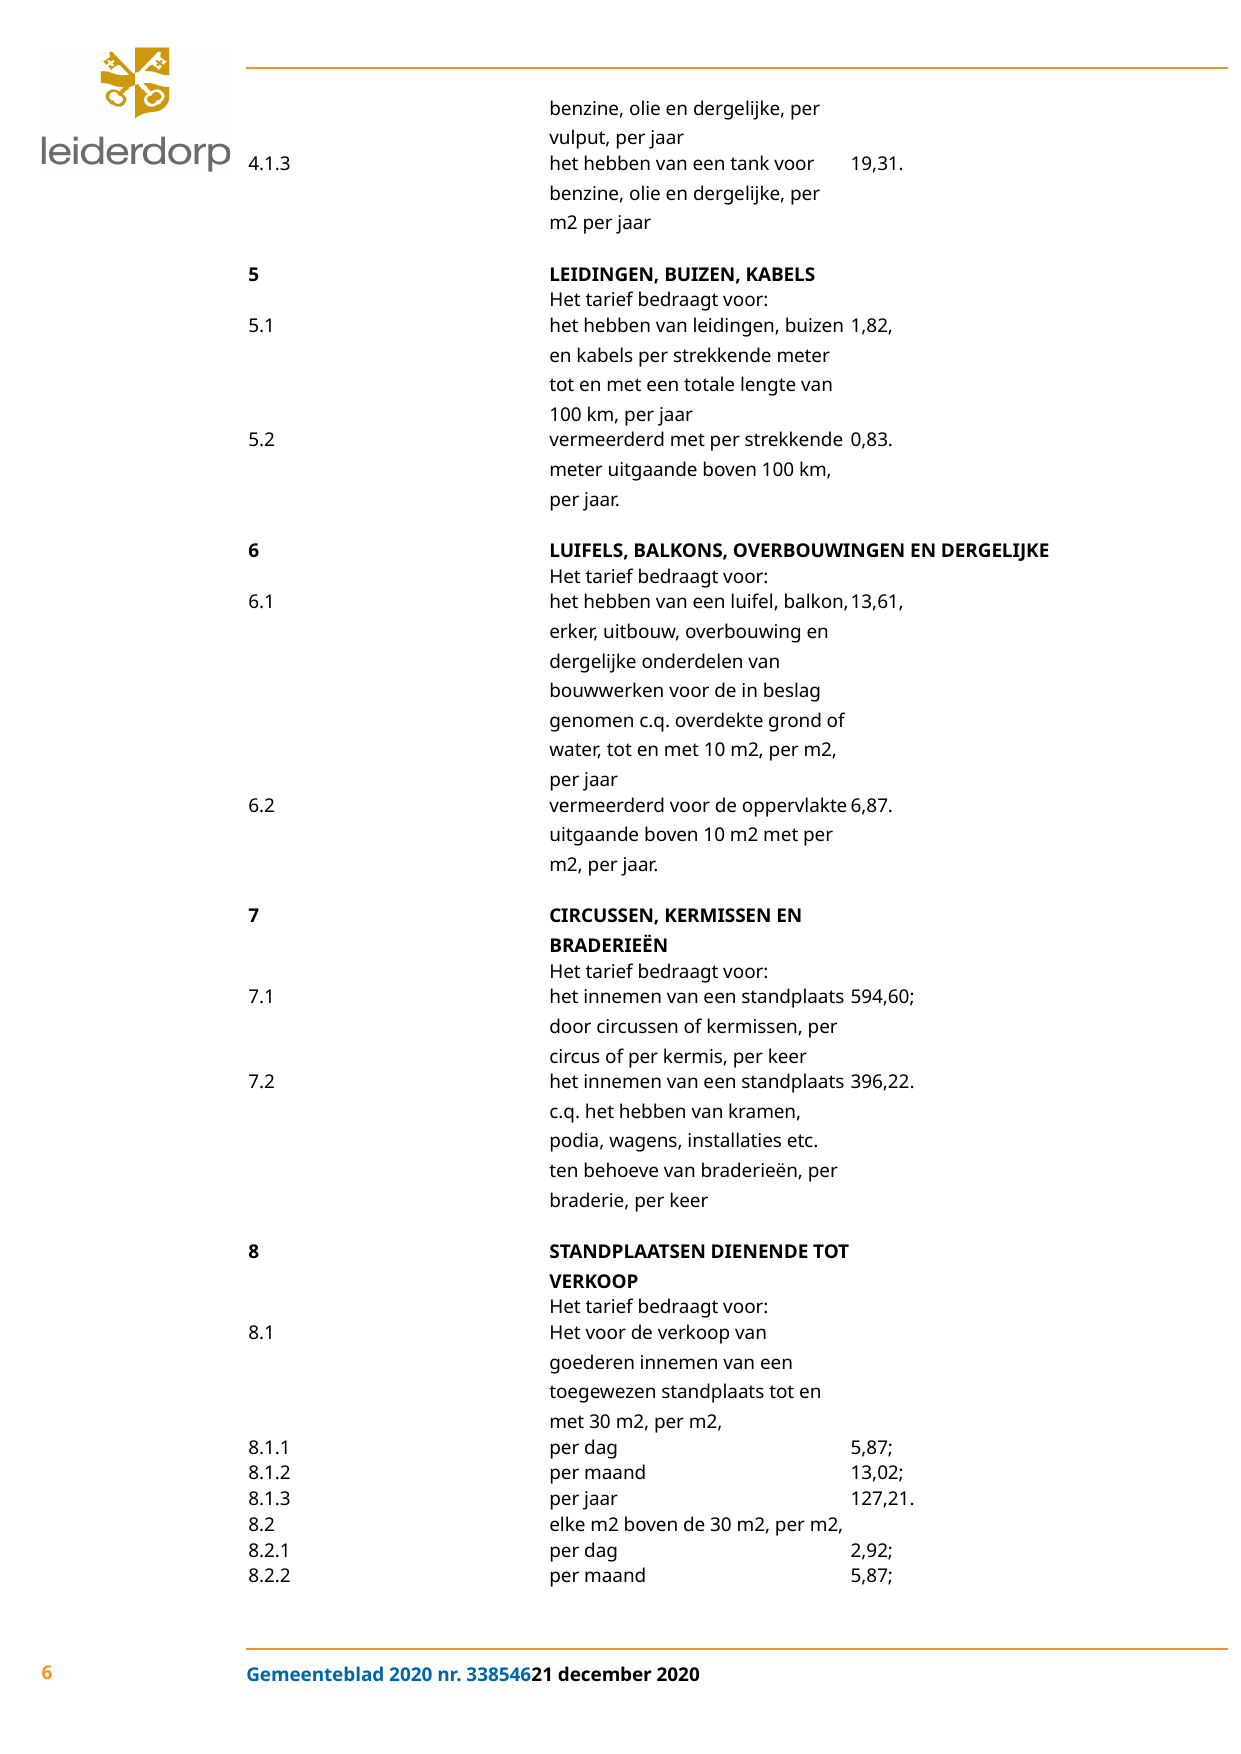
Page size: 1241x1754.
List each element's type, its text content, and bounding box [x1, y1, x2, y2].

table_cell [850, 286, 1152, 312]
table_cell 8.1.1 [248, 1434, 549, 1459]
table_cell [248, 563, 549, 589]
table_cell 8.2.1 [248, 1537, 549, 1562]
table_cell 0,83. [850, 427, 1152, 512]
table_cell 1,82, [850, 312, 1152, 427]
table_cell het innemen van een standplaats c.q. het hebben van kramen, podia, wagens, installaties etc. ten behoeve van braderieën, per braderie, per keer [549, 1069, 850, 1213]
table_cell 5.2 [248, 427, 549, 512]
table_cell elke m2 boven de 30 m2, per m2, [549, 1511, 850, 1537]
table_cell 8.1.3 [248, 1485, 549, 1511]
table_cell het hebben van een tank voor benzine, olie en dergelijke, per m2 per jaar [549, 150, 850, 235]
table_cell [248, 235, 549, 261]
table_cell Het tarief bedraagt voor: [549, 958, 850, 984]
table_cell per maand [549, 1460, 850, 1485]
table_cell Het voor de verkoop van goederen innemen van een toegewezen standplaats tot en met 30 m2, per m2, [549, 1319, 850, 1434]
table_cell 19,31. [850, 150, 1152, 235]
table_cell [248, 95, 549, 150]
table_cell per dag [549, 1537, 850, 1562]
table_cell LUIFELS, BALKONS, OVERBOUWINGEN EN DERGELIJKE [549, 537, 1152, 563]
table_cell 127,21. [850, 1485, 1152, 1511]
table_cell [549, 1213, 850, 1238]
table_cell 396,22. [850, 1069, 1152, 1213]
table_cell Het tarief bedraagt voor: [549, 1294, 850, 1319]
table_cell 2,92; [850, 1537, 1152, 1562]
table_cell het hebben van leidingen, buizen en kabels per strekkende meter tot en met een totale lengte van 100 km, per jaar [549, 312, 850, 427]
table_cell 6.2 [248, 792, 549, 877]
table_cell 8.1.2 [248, 1460, 549, 1485]
table_cell [850, 877, 1152, 903]
table_cell [549, 512, 850, 537]
table_cell 6 [248, 537, 549, 563]
table_cell het hebben van een luifel, balkon, erker, uitbouw, overbouwing en dergelijke onderdelen van bouwwerken voor de in beslag genomen c.q. overdekte grond of water, tot en met 10 m2, per m2, per jaar [549, 589, 850, 792]
table_cell per dag [549, 1434, 850, 1459]
table_cell [850, 563, 1152, 589]
picture [41, 47, 231, 172]
table_cell 7.1 [248, 984, 549, 1068]
table_cell STANDPLAATSEN DIENENDE TOT VERKOOP [549, 1238, 850, 1294]
table_cell 594,60; [850, 984, 1152, 1068]
table_cell per maand [549, 1563, 850, 1588]
table_cell Het tarief bedraagt voor: [549, 286, 850, 312]
table_cell [248, 1294, 549, 1319]
table_cell [549, 235, 850, 261]
table_cell Het tarief bedraagt voor: [549, 563, 850, 589]
table_cell 5.1 [248, 312, 549, 427]
table_cell vermeerderd met per strekkende meter uitgaande boven 100 km, per jaar. [549, 427, 850, 512]
table_cell 13,02; [850, 1460, 1152, 1485]
table_cell [850, 1294, 1152, 1319]
table_cell 8.2 [248, 1511, 549, 1537]
table_cell [850, 1238, 1152, 1294]
table_cell [248, 877, 549, 903]
table_cell [850, 235, 1152, 261]
table_cell [850, 958, 1152, 984]
table_cell [850, 261, 1152, 286]
table_cell [850, 1319, 1152, 1434]
table_cell LEIDINGEN, BUIZEN, KABELS [549, 261, 850, 286]
table_cell [850, 512, 1152, 537]
table_cell [248, 286, 549, 312]
table_cell 4.1.3 [248, 150, 549, 235]
table_cell 6,87. [850, 792, 1152, 877]
table_cell 7.2 [248, 1069, 549, 1213]
table_cell benzine, olie en dergelijke, per vulput, per jaar [549, 95, 850, 150]
table_cell [850, 1213, 1152, 1238]
table_cell 8.1 [248, 1319, 549, 1434]
table_cell 5,87; [850, 1563, 1152, 1588]
table_cell het innemen van een standplaats door circussen of kermissen, per circus of per kermis, per keer [549, 984, 850, 1068]
table_cell [850, 903, 1152, 958]
table_cell [248, 1213, 549, 1238]
table_cell 8.2.2 [248, 1563, 549, 1588]
table_cell [248, 958, 549, 984]
table_cell [549, 877, 850, 903]
table_cell 13,61, [850, 589, 1152, 792]
table_cell [850, 95, 1152, 150]
table_cell 8 [248, 1238, 549, 1294]
table_cell 6.1 [248, 589, 549, 792]
table_cell per jaar [549, 1485, 850, 1511]
table_cell [248, 512, 549, 537]
table_cell 7 [248, 903, 549, 958]
table_cell [850, 1511, 1152, 1537]
table_cell CIRCUSSEN, KERMISSEN EN BRADERIEËN [549, 903, 850, 958]
table_cell 5 [248, 261, 549, 286]
table_cell 5,87; [850, 1434, 1152, 1459]
table_cell vermeerderd voor de oppervlakte uitgaande boven 10 m2 met per m2, per jaar. [549, 792, 850, 877]
